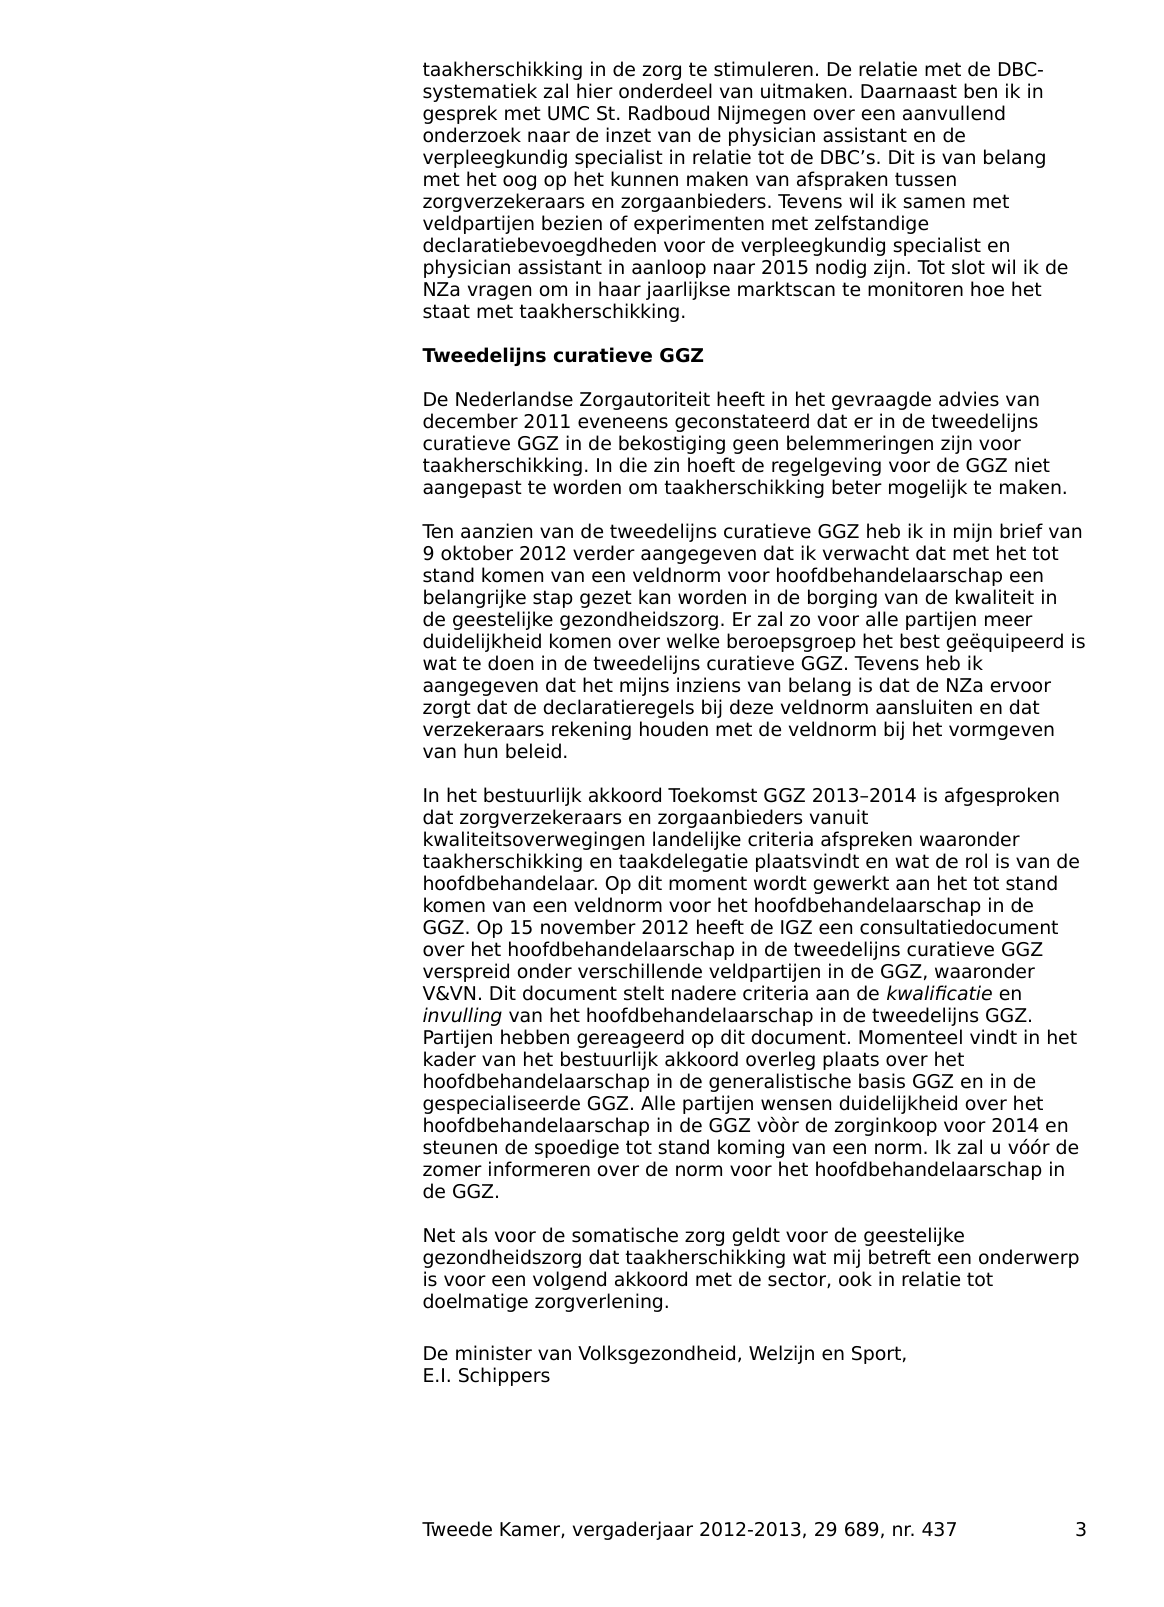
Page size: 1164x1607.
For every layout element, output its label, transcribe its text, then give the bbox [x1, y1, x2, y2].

text De minister van Volksgezondheid, Welzijn en Sport, E.I. Schippers [422, 1343, 1087, 1387]
text In het bestuurlijk akkoord Toekomst GGZ 2013–2014 is afgesproken dat zorgverzekeraars en zorgaanbieders vanuit kwaliteitsoverwegingen landelijke criteria afspreken waaronder taakherschikking en taakdelegatie plaatsvindt en wat de rol is van de hoofdbehandelaar. Op dit moment wordt gewerkt aan het tot stand komen van een veldnorm voor het hoofdbehandelaarschap in de GGZ. Op 15 november 2012 heeft de IGZ een consultatiedocument over het hoofdbehandelaarschap in de tweedelijns curatieve GGZ verspreid onder verschillende veldpartijen in de GGZ, waaronder V&VN. Dit document stelt nadere criteria aan de kwalificatie en invulling van het hoofdbehandelaarschap in de tweedelijns GGZ. Partijen hebben gereageerd op dit document. Momenteel vindt in het kader van het bestuurlijk akkoord overleg plaats over het hoofdbehandelaarschap in de generalistische basis GGZ en in de gespecialiseerde GGZ. Alle partijen wensen duidelijkheid over het hoofdbehandelaarschap in de GGZ vòòr de zorginkoop voor 2014 en steunen de spoedige tot stand koming van een norm. Ik zal u vóór de zomer informeren over de norm voor het hoofdbehandelaarschap in de GGZ. [422, 785, 1087, 1203]
text Ten aanzien van de tweedelijns curatieve GGZ heb ik in mijn brief van 9 oktober 2012 verder aangegeven dat ik verwacht dat met het tot stand komen van een veldnorm voor hoofdbehandelaarschap een belangrijke stap gezet kan worden in de borging van de kwaliteit in de geestelijke gezondheidszorg. Er zal zo voor alle partijen meer duidelijkheid komen over welke beroepsgroep het best geëquipeerd is wat te doen in de tweedelijns curatieve GGZ. Tevens heb ik aangegeven dat het mijns inziens van belang is dat de NZa ervoor zorgt dat de declaratieregels bij deze veldnorm aansluiten en dat verzekeraars rekening houden met de veldnorm bij het vormgeven van hun beleid. [422, 521, 1087, 763]
text Net als voor de somatische zorg geldt voor de geestelijke gezondheidszorg dat taakherschikking wat mij betreft een onderwerp is voor een volgend akkoord met de sector, ook in relatie tot doelmatige zorgverlening. [422, 1225, 1087, 1313]
subtitle Tweedelijns curatieve GGZ [422, 345, 1087, 367]
text taakherschikking in de zorg te stimuleren. De relatie met de DBC-systematiek zal hier onderdeel van uitmaken. Daarnaast ben ik in gesprek met UMC St. Radboud Nijmegen over een aanvullend onderzoek naar de inzet van de physician assistant en de verpleegkundig specialist in relatie tot de DBC’s. Dit is van belang met het oog op het kunnen maken van afspraken tussen zorgverzekeraars en zorgaanbieders. Tevens wil ik samen met veldpartijen bezien of experimenten met zelfstandige declaratiebevoegdheden voor de verpleegkundig specialist en physician assistant in aanloop naar 2015 nodig zijn. Tot slot wil ik de NZa vragen om in haar jaarlijkse marktscan te monitoren hoe het staat met taakherschikking. [422, 59, 1087, 323]
text De Nederlandse Zorgautoriteit heeft in het gevraagde advies van december 2011 eveneens geconstateerd dat er in de tweedelijns curatieve GGZ in de bekostiging geen belemmeringen zijn voor taakherschikking. In die zin hoeft de regelgeving voor de GGZ niet aangepast te worden om taakherschikking beter mogelijk te maken. [422, 389, 1087, 499]
